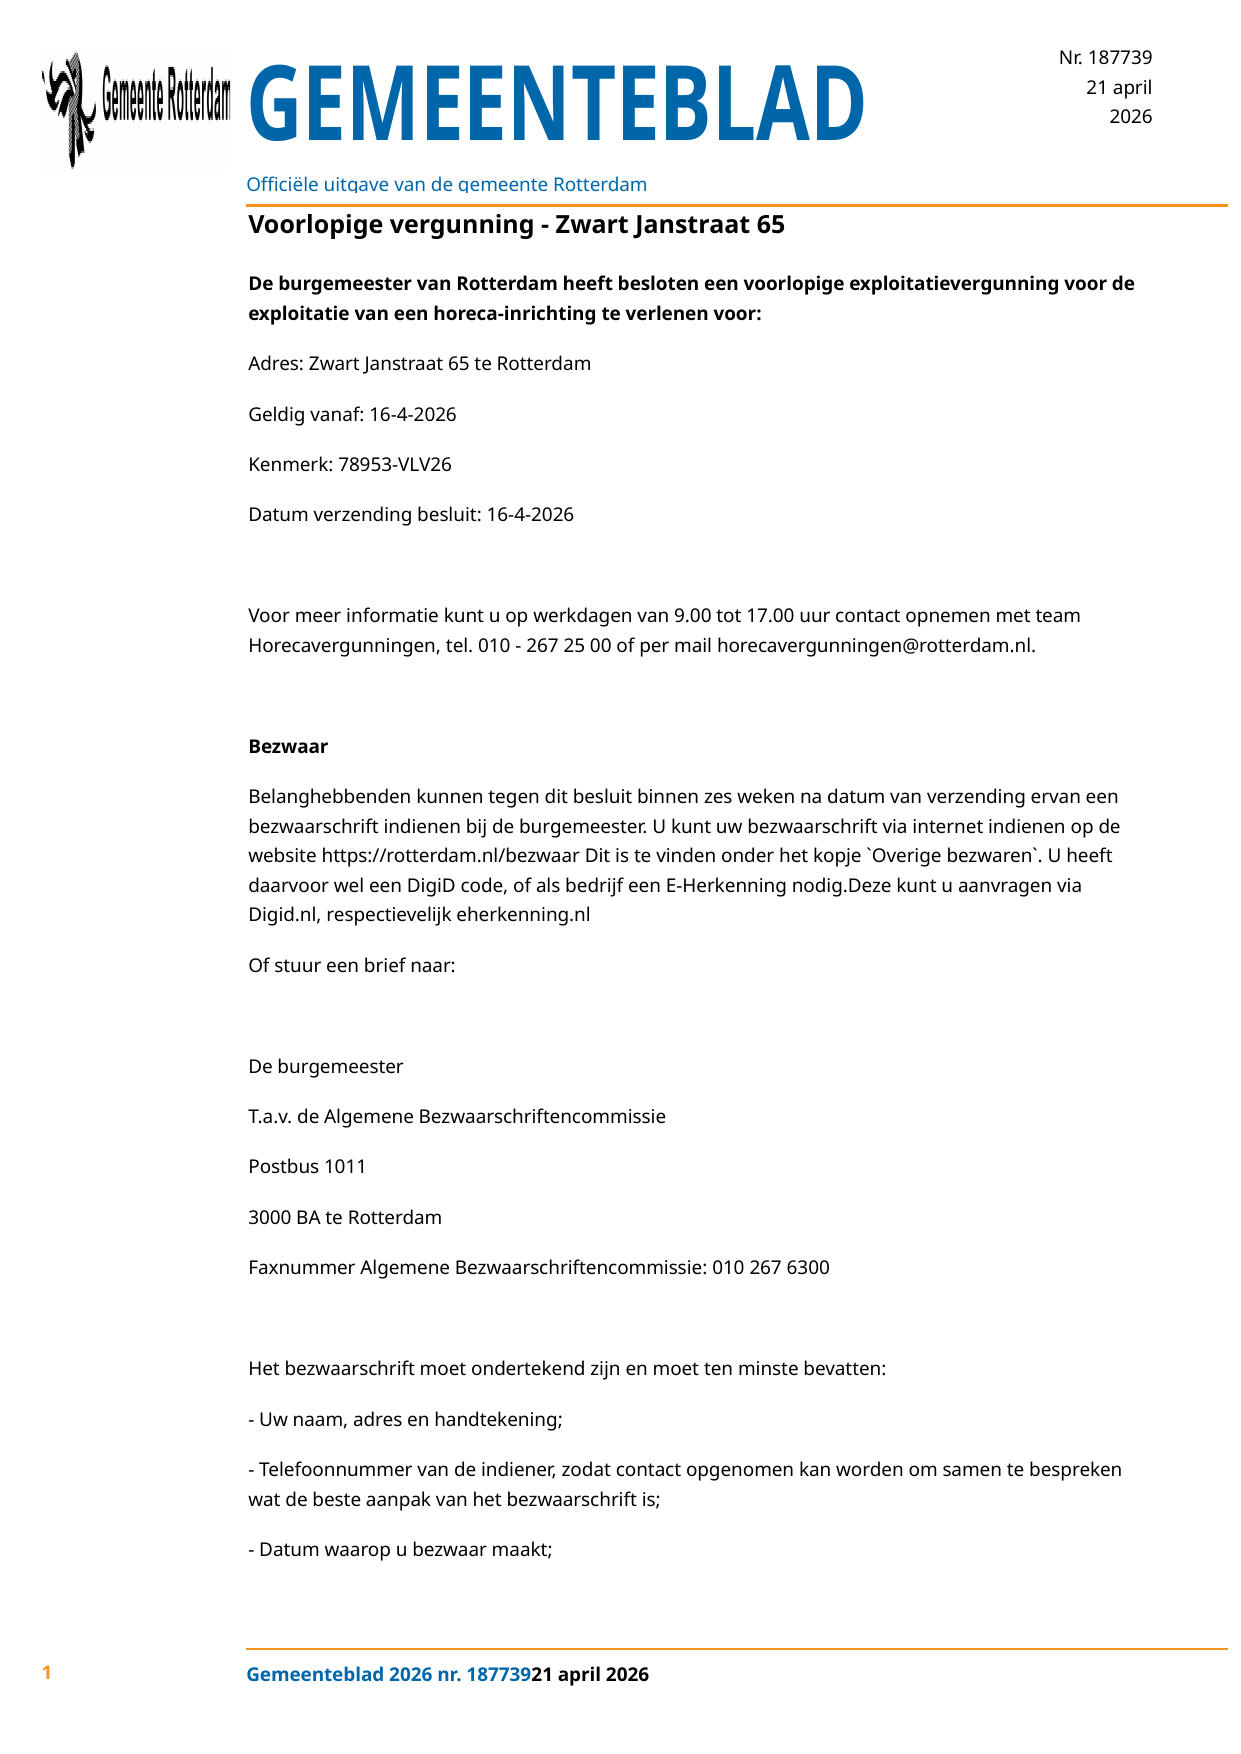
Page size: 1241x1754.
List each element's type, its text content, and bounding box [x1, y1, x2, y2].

text - Telefoonnummer van de indiener, zodat contact opgenomen kan worden om samen te bespreken wat de beste aanpak van het bezwaarschrift is; [248, 1456, 1152, 1511]
text Of stuur een brief naar: [248, 952, 1152, 978]
text Het bezwaarschrift moet ondertekend zijn en moet ten minste bevatten: [248, 1355, 1152, 1381]
text Datum verzending besluit: 16-4-2026 [248, 502, 1152, 527]
text - Datum waarop u bezwaar maakt; [248, 1536, 1152, 1562]
text Faxnummer Algemene Bezwaarschriftencommissie: 010 267 6300 [248, 1254, 1152, 1280]
text Geldig vanaf: 16-4-2026 [248, 401, 1152, 426]
text Belanghebbenden kunnen tegen dit besluit binnen zes weken na datum van verzending ervan een bezwaarschrift indienen bij de burgemeester. U kunt uw bezwaarschrift via internet indienen op de website https://rotterdam.nl/bezwaar Dit is te vinden onder het kopje `Overige bezwaren`. U heeft daarvoor wel een DigiD code, of als bedrijf een E-Herkenning nodig.Deze kunt u aanvragen via Digid.nl, respectievelijk eherkenning.nl [248, 783, 1152, 927]
text Kenmerk: 78953-VLV26 [248, 451, 1152, 477]
text De burgemeester [248, 1053, 1152, 1078]
text - Uw naam, adres en handtekening; [248, 1406, 1152, 1431]
text De burgemeester van Rotterdam heeft besloten een voorlopige exploitatievergunning voor de exploitatie van een horeca-inrichting te verlenen voor: [248, 270, 1152, 326]
text Adres: Zwart Janstraat 65 te Rotterdam [248, 350, 1152, 376]
text T.a.v. de Algemene Bezwaarschriftencommissie [248, 1103, 1152, 1129]
text Postbus 1011 [248, 1154, 1152, 1179]
text 3000 BA te Rotterdam [248, 1204, 1152, 1230]
text Voor meer informatie kunt u op werkdagen van 9.00 tot 17.00 uur contact opnemen met team Horecavergunningen, tel. 010 - 267 25 00 of per mail horecavergunningen@rotterdam.nl. [248, 602, 1152, 658]
text Bezwaar [248, 733, 1152, 758]
picture [41, 47, 231, 172]
text Voorlopige vergunning - Zwart Janstraat 65 [248, 207, 1152, 241]
